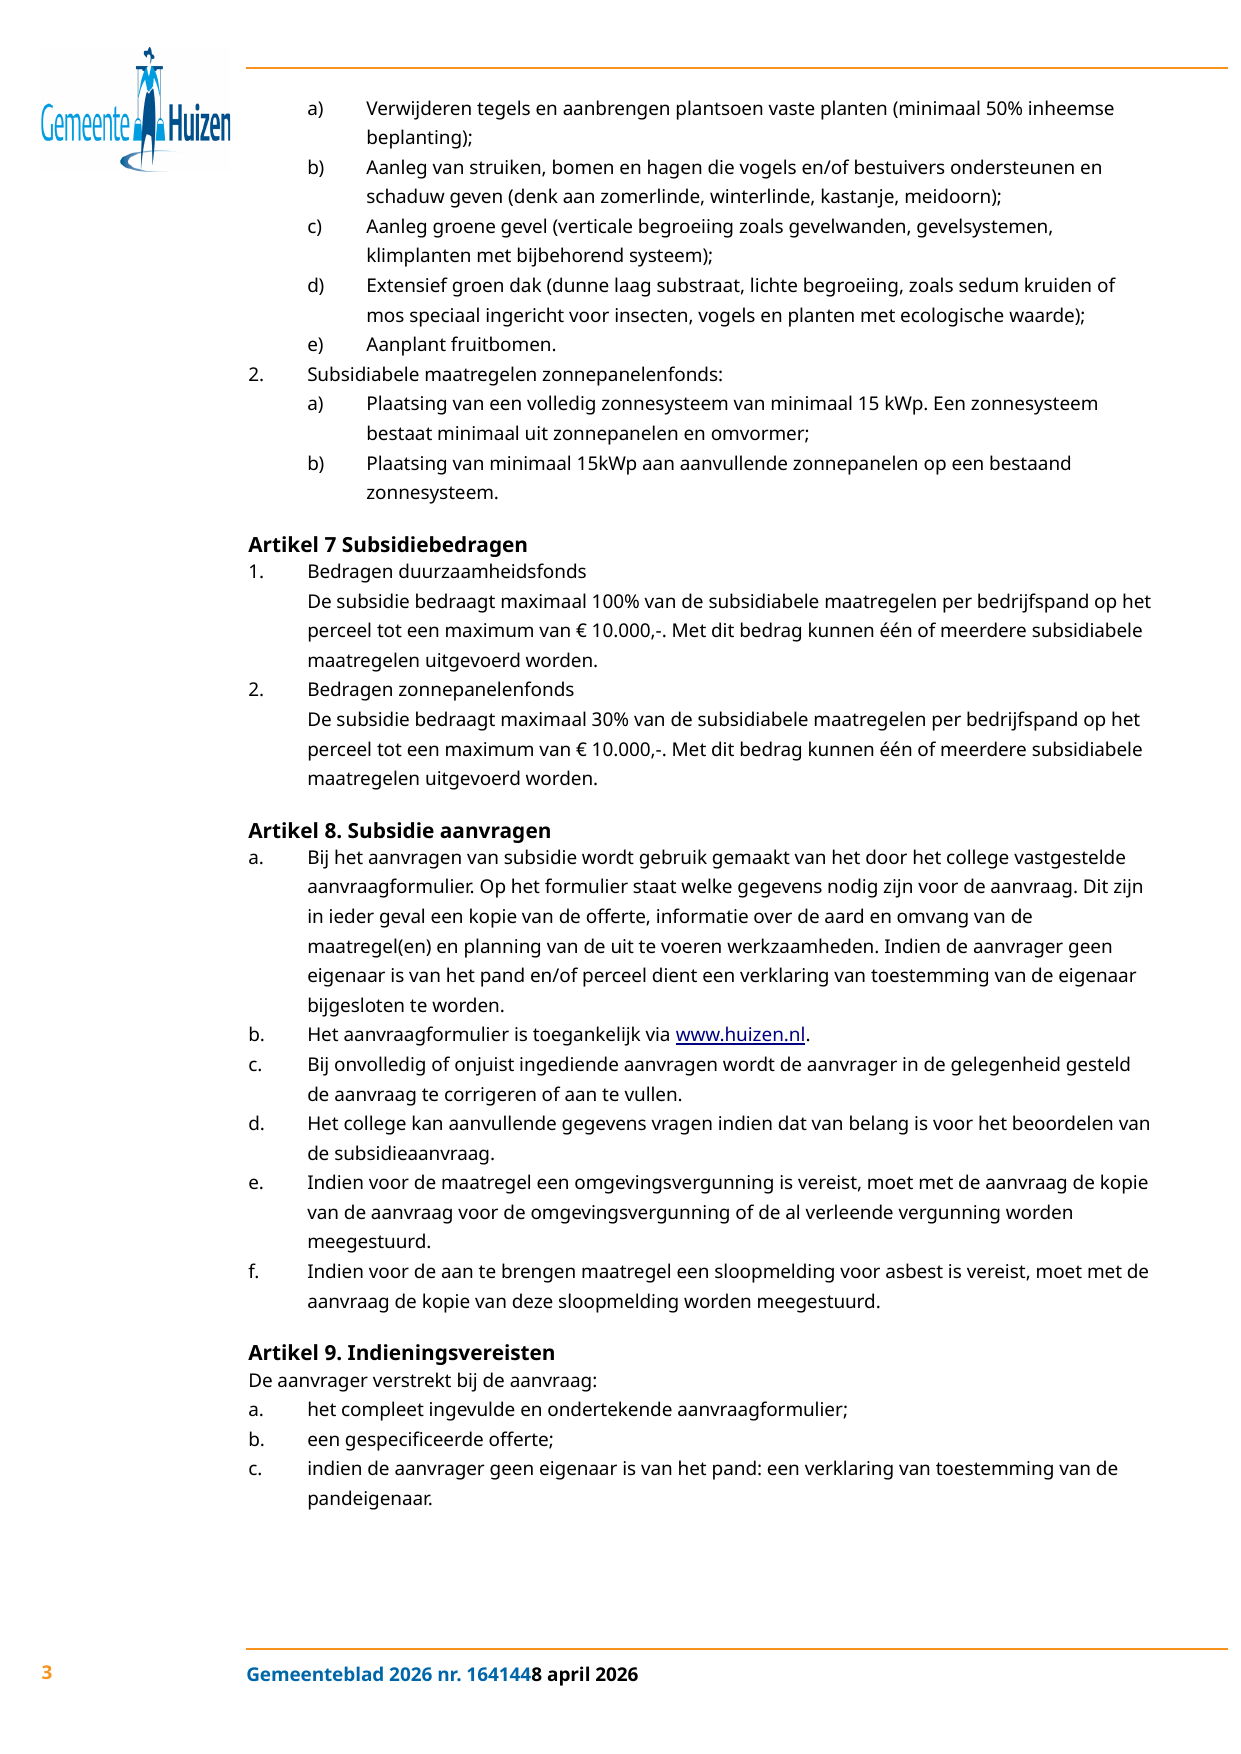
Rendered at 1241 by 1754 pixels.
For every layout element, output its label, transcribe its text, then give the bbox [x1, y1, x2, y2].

list Bedragen zonnepanelenfonds [248, 677, 1152, 702]
list De subsidie bedraagt maximaal 100% van de subsidiabele maatregelen per bedrijfspand op het perceel tot een maximum van € 10.000,-. Met dit bedrag kunnen één of meerdere subsidiabele maatregelen uitgevoerd worden. [248, 588, 1152, 673]
list Extensief groen dak (dunne laag substraat, lichte begroeiing, zoals sedum kruiden of mos speciaal ingericht voor insecten, vogels en planten met ecologische waarde); [307, 272, 1152, 328]
text Artikel 9. Indieningsvereisten [248, 1338, 1152, 1367]
list Plaatsing van minimaal 15kWp aan aanvullende zonnepanelen op een bestaand zonnesysteem. [307, 450, 1152, 505]
list Bij het aanvragen van subsidie wordt gebruik gemaakt van het door het college vastgestelde aanvraagformulier. Op het formulier staat welke gegevens nodig zijn voor de aanvraag. Dit zijn in ieder geval een kopie van de offerte, informatie over de aard en omvang van de maatregel(en) en planning van de uit te voeren werkzaamheden. Indien de aanvrager geen eigenaar is van het pand en/of perceel dient een verklaring van toestemming van de eigenaar bijgesloten te worden. [248, 844, 1152, 1018]
list Aanleg groene gevel (verticale begroeiing zoals gevelwanden, gevelsystemen, klimplanten met bijbehorend systeem); [307, 213, 1152, 268]
list Verwijderen tegels en aanbrengen plantsoen vaste planten (minimaal 50% inheemse beplanting); [307, 95, 1152, 150]
list Het aanvraagformulier is toegankelijk via www.huizen.nl. [248, 1022, 1152, 1047]
picture [41, 47, 231, 172]
list Bij onvolledig of onjuist ingediende aanvragen wordt de aanvrager in de gelegenheid gesteld de aanvraag te corrigeren of aan te vullen. [248, 1051, 1152, 1107]
text De aanvrager verstrekt bij de aanvraag: [248, 1367, 1152, 1392]
list Aanleg van struiken, bomen en hagen die vogels en/of bestuivers ondersteunen en schaduw geven (denk aan zomerlinde, winterlinde, kastanje, meidoorn); [307, 154, 1152, 209]
list De subsidie bedraagt maximaal 30% van de subsidiabele maatregelen per bedrijfspand op het perceel tot een maximum van € 10.000,-. Met dit bedrag kunnen één of meerdere subsidiabele maatregelen uitgevoerd worden. [248, 706, 1152, 791]
list Het college kan aanvullende gegevens vragen indien dat van belang is voor het beoordelen van de subsidieaanvraag. [248, 1110, 1152, 1166]
list indien de aanvrager geen eigenaar is van het pand: een verklaring van toestemming van de pandeigenaar. [248, 1456, 1152, 1511]
text Artikel 8. Subsidie aanvragen [248, 816, 1152, 844]
list het compleet ingevulde en ondertekende aanvraagformulier; [248, 1396, 1152, 1422]
list Plaatsing van een volledig zonnesysteem van minimaal 15 kWp. Een zonnesysteem bestaat minimaal uit zonnepanelen en omvormer; [307, 391, 1152, 446]
list Indien voor de maatregel een omgevingsvergunning is vereist, moet met de aanvraag de kopie van de aanvraag voor de omgevingsvergunning of de al verleende vergunning worden meegestuurd. [248, 1169, 1152, 1254]
list een gespecificeerde offerte; [248, 1426, 1152, 1452]
list Bedragen duurzaamheidsfonds [248, 558, 1152, 584]
list Subsidiabele maatregelen zonnepanelenfonds: [248, 361, 1152, 387]
list Aanplant fruitbomen. [307, 331, 1152, 357]
list Indien voor de aan te brengen maatregel een sloopmelding voor asbest is vereist, moet met de aanvraag de kopie van deze sloopmelding worden meegestuurd. [248, 1258, 1152, 1314]
text Artikel 7 Subsidiebedragen [248, 530, 1152, 558]
